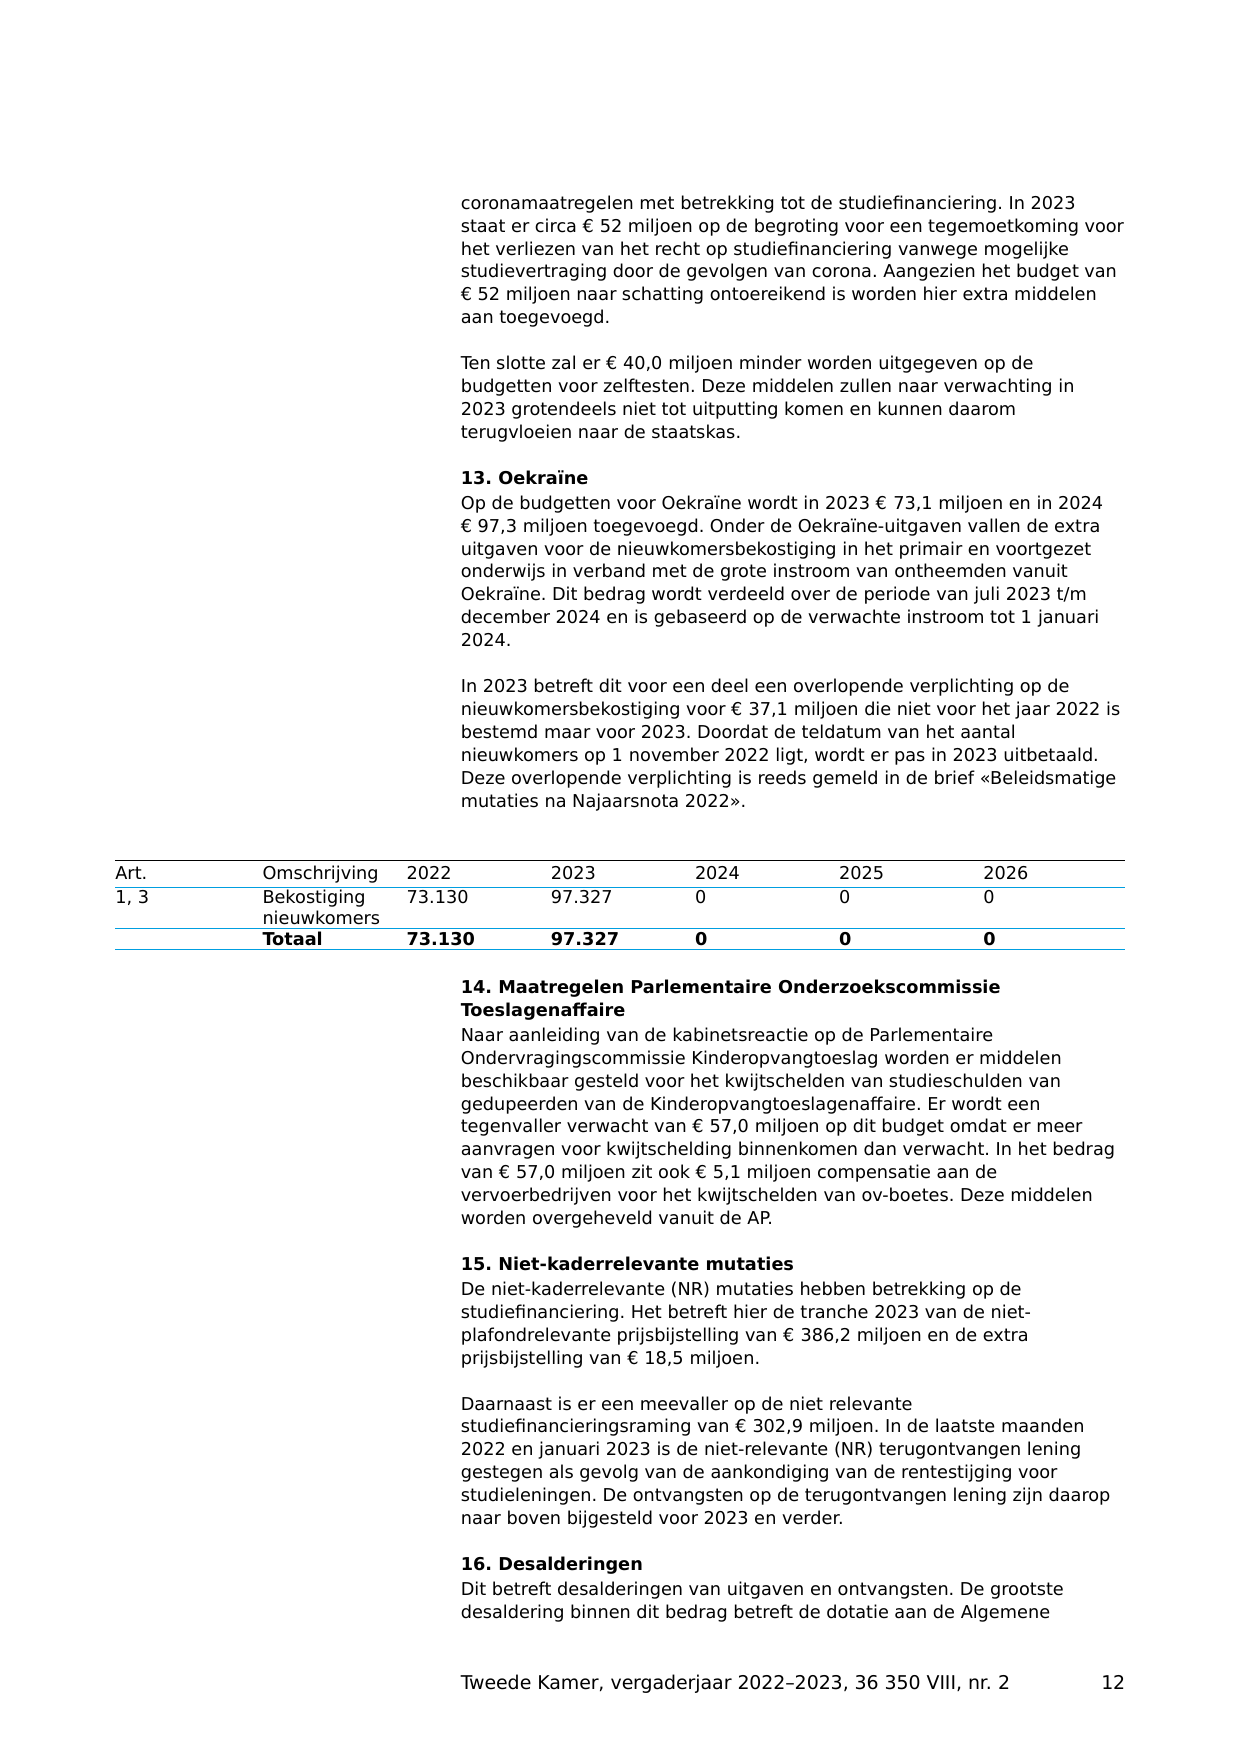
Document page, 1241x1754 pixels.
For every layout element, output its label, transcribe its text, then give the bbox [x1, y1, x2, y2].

text Naar aanleiding van de kabinetsreactie op de Parlementaire Ondervragingscommissie Kinderopvangtoeslag worden er middelen beschikbaar gesteld voor het kwijtschelden van studieschulden van gedupeerden van de Kinderopvangtoeslagenaffaire. Er wordt een tegenvaller verwacht van € 57,0 miljoen op dit budget omdat er meer aanvragen voor kwijtschelding binnenkomen dan verwacht. In het bedrag van € 57,0 miljoen zit ook € 5,1 miljoen compensatie aan de vervoerbedrijven voor het kwijtschelden van ov-boetes. Deze middelen worden overgeheveld vanuit de AP. [461, 1023, 1125, 1229]
text Ten slotte zal er € 40,0 miljoen minder worden uitgegeven op de budgetten voor zelftesten. Deze middelen zullen naar verwachting in 2023 grotendeels niet tot uitputting komen en kunnen daarom terugvloeien naar de staatskas. [461, 351, 1125, 443]
table_cell [115, 929, 259, 949]
table_cell 0 [836, 888, 980, 928]
text De niet-kaderrelevante (NR) mutaties hebben betrekking op de studiefinanciering. Het betreft hier de tranche 2023 van de niet-plafondrelevante prijsbijstelling van € 386,2 miljoen en de extra prijsbijstelling van € 18,5 miljoen. [461, 1277, 1125, 1369]
table_cell 2022 [404, 861, 548, 886]
table_cell 73.130 [404, 929, 548, 949]
table_cell 2026 [980, 861, 1125, 886]
table_cell 0 [692, 929, 836, 949]
text In 2023 betreft dit voor een deel een overlopende verplichting op de nieuwkomersbekostiging voor € 37,1 miljoen die niet voor het jaar 2022 is bestemd maar voor 2023. Doordat de teldatum van het aantal nieuwkomers op 1 november 2022 ligt, wordt er pas in 2023 uitbetaald. Deze overlopende verplichting is reeds gemeld in de brief «Beleidsmatige mutaties na Najaarsnota 2022». [461, 674, 1125, 812]
table_cell 0 [836, 929, 980, 949]
text Op de budgetten voor Oekraïne wordt in 2023 € 73,1 miljoen en in 2024 € 97,3 miljoen toegevoegd. Onder de Oekraïne-uitgaven vallen de extra uitgaven voor de nieuwkomersbekostiging in het primair en voortgezet onderwijs in verband met de grote instroom van ontheemden vanuit Oekraïne. Dit bedrag wordt verdeeld over de periode van juli 2023 t/m december 2024 en is gebaseerd op de verwachte instroom tot 1 januari 2024. [461, 491, 1125, 651]
table_cell Omschrijving [259, 861, 403, 886]
text 16. Desalderingen [461, 1552, 1125, 1575]
table_cell 0 [692, 888, 836, 928]
table_cell 97.327 [548, 888, 692, 928]
text Dit betreft desalderingen van uitgaven en ontvangsten. De grootste desaldering binnen dit bedrag betreft de dotatie aan de Algemene [461, 1577, 1125, 1623]
table_cell 0 [980, 888, 1125, 928]
text 15. Niet-kaderrelevante mutaties [461, 1252, 1125, 1275]
table_header Tabel 8 Vluchtelingen Oekraïne (bedragen x € 1.000) [115, 835, 1125, 859]
table_cell 0 [980, 929, 1125, 949]
table_cell 2023 [548, 861, 692, 886]
text Daarnaast is er een meevaller op de niet relevante studiefinancieringsraming van € 302,9 miljoen. In de laatste maanden 2022 en januari 2023 is de niet-relevante (NR) terugontvangen lening gestegen als gevolg van de aankondiging van de rentestijging voor studieleningen. De ontvangsten op de terugontvangen lening zijn daarop naar boven bijgesteld voor 2023 en verder. [461, 1392, 1125, 1529]
table_cell 73.130 [404, 888, 548, 928]
table_cell Totaal [259, 929, 403, 949]
table_cell 2025 [836, 861, 980, 886]
text 13. Oekraïne [461, 466, 1125, 489]
text coronamaatregelen met betrekking tot de studiefinanciering. In 2023 staat er circa € 52 miljoen op de begroting voor een tegemoetkoming voor het verliezen van het recht op studiefinanciering vanwege mogelijke studievertraging door de gevolgen van corona. Aangezien het budget van € 52 miljoen naar schatting ontoereikend is worden hier extra middelen aan toegevoegd. [461, 191, 1125, 328]
table_cell Art. [115, 861, 259, 886]
table_cell Bekostiging nieuwkomers [259, 888, 403, 928]
table_cell 97.327 [548, 929, 692, 949]
text 14. Maatregelen Parlementaire Onderzoekscommissie Toeslagenaffaire [461, 975, 1125, 1021]
table_cell 1, 3 [115, 888, 259, 928]
table_cell 2024 [692, 861, 836, 886]
